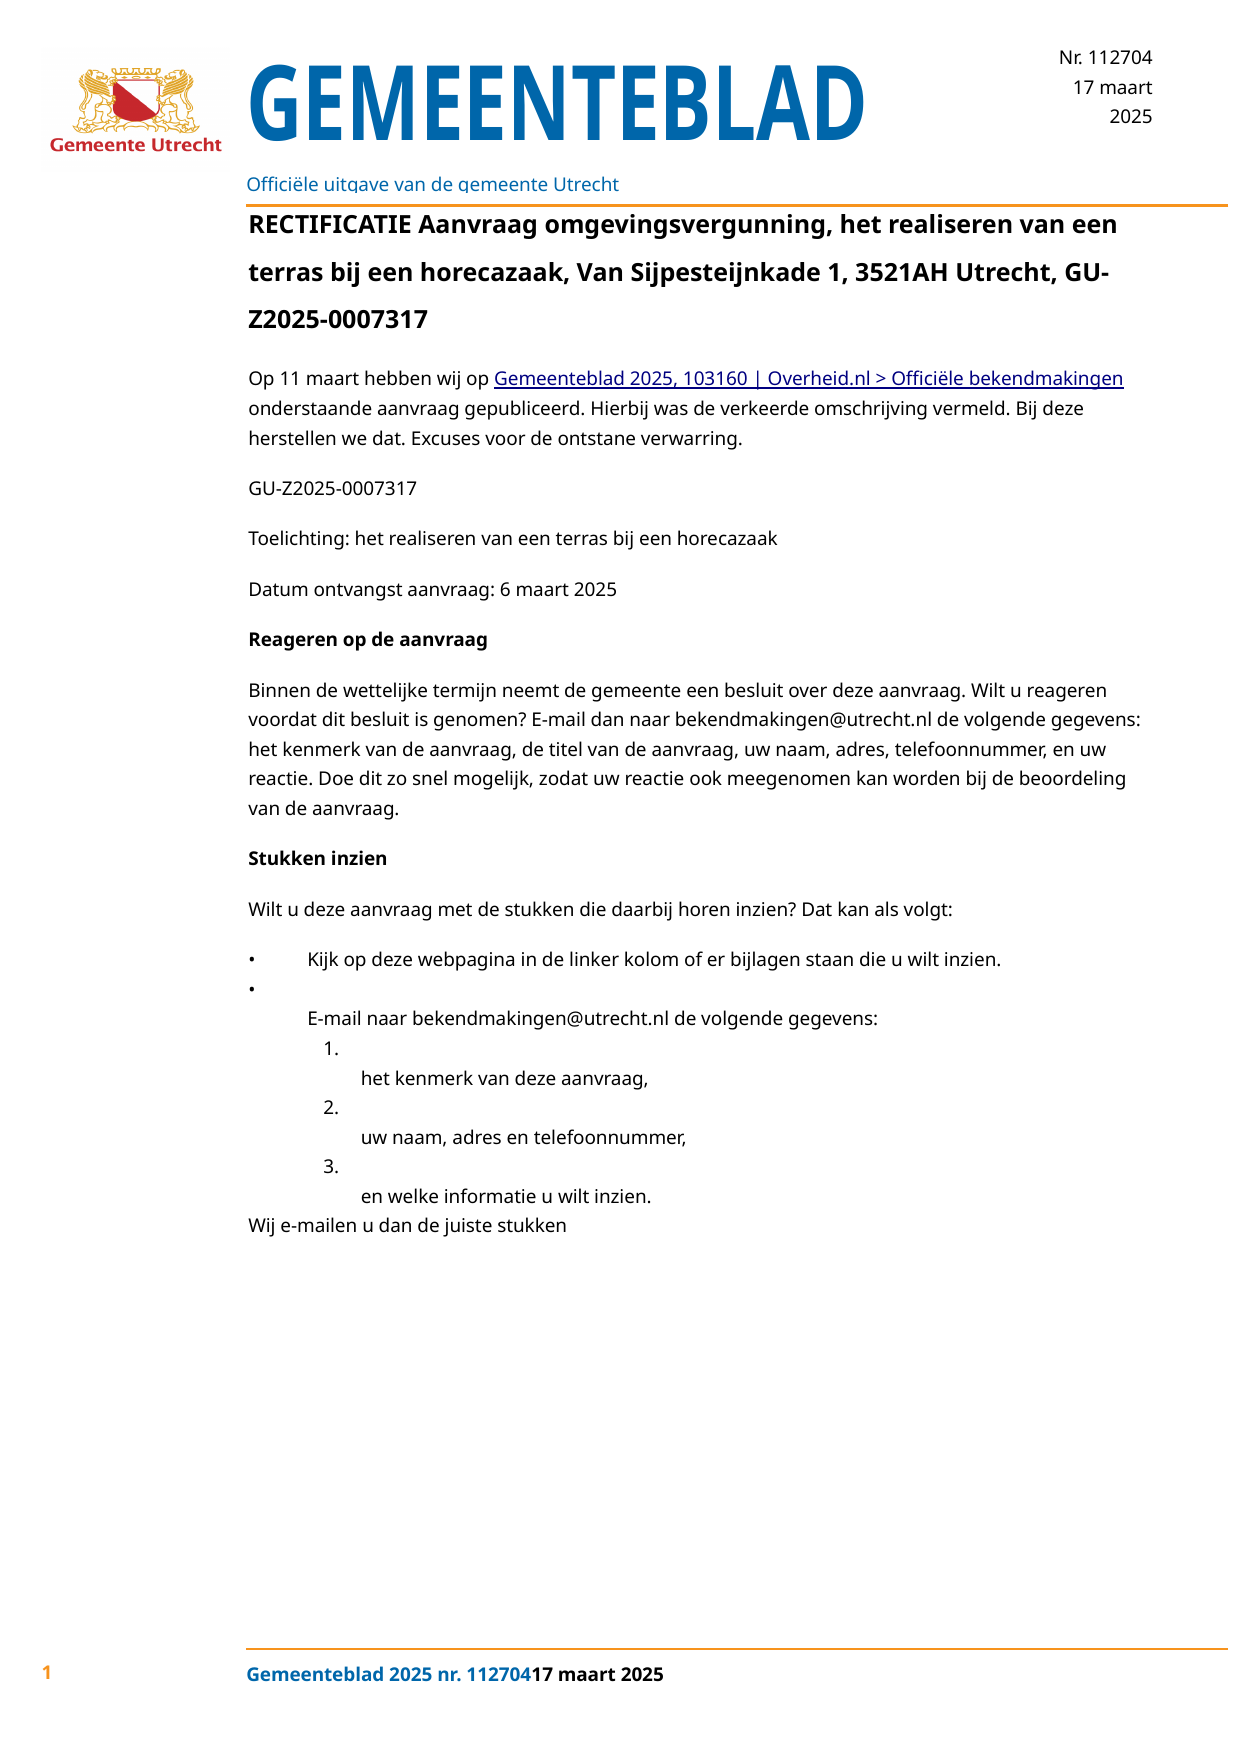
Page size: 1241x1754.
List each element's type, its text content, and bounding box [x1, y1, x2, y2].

picture [41, 47, 231, 172]
text Wij e-mailen u dan de juiste stukken [248, 1213, 1152, 1238]
text RECTIFICATIE Aanvraag omgevingsvergunning, het realiseren van een terras bij een horecazaak, Van Sijpesteijnkade 1, 3521AH Utrecht, GU-Z2025-0007317 [248, 207, 1152, 336]
text Binnen de wettelijke termijn neemt de gemeente een besluit over deze aanvraag. Wilt u reageren voordat dit besluit is genomen? E-mail dan naar bekendmakingen@utrecht.nl de volgende gegevens: het kenmerk van de aanvraag, de titel van de aanvraag, uw naam, adres, telefoonnummer, en uw reactie. Doe dit zo snel mogelijk, zodat uw reactie ook meegenomen kan worden bij de beoordeling van de aanvraag. [248, 677, 1152, 821]
list uw naam, adres en telefoonnummer, [323, 1124, 1152, 1149]
text Datum ontvangst aanvraag: 6 maart 2025 [248, 576, 1152, 602]
text GU-Z2025-0007317 [248, 475, 1152, 501]
list E-mail naar bekendmakingen@utrecht.nl de volgende gegevens: [248, 1006, 1152, 1031]
text Wilt u deze aanvraag met de stukken die daarbij horen inzien? Dat kan als volgt: [248, 896, 1152, 922]
list Kijk op deze webpagina in de linker kolom of er bijlagen staan die u wilt inzien. [248, 946, 1152, 972]
text Reageren op de aanvraag [248, 626, 1152, 652]
list het kenmerk van deze aanvraag, [323, 1065, 1152, 1090]
list en welke informatie u wilt inzien. [323, 1183, 1152, 1209]
text Op 11 maart hebben wij op Gemeenteblad 2025, 103160 | Overheid.nl > Officiële bekendmakingen onderstaande aanvraag gepubliceerd. Hierbij was de verkeerde omschrijving vermeld. Bij deze herstellen we dat. Excuses voor de ontstane verwarring. [248, 366, 1152, 450]
text Toelichting: het realiseren van een terras bij een horecazaak [248, 526, 1152, 551]
text Stukken inzien [248, 846, 1152, 871]
